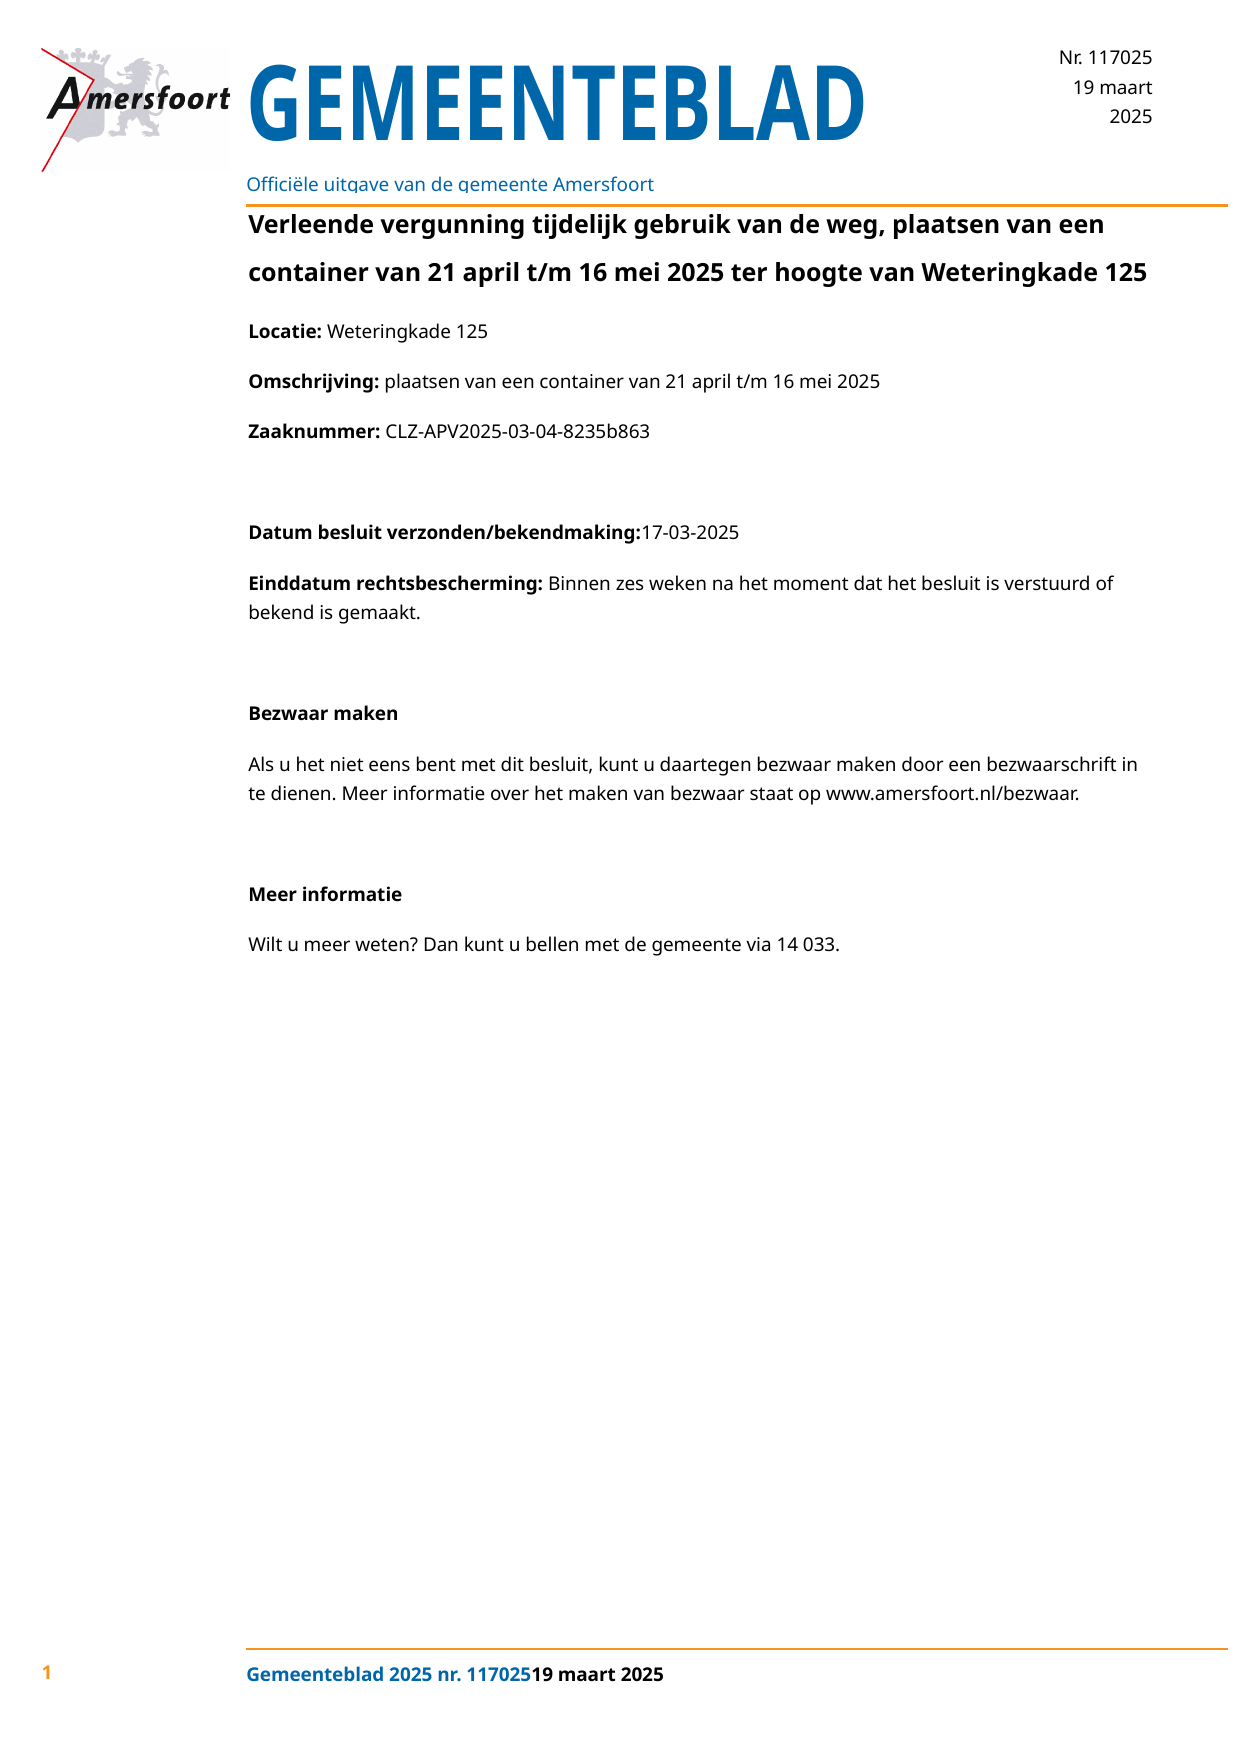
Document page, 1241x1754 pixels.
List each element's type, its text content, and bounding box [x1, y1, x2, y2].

text Datum besluit verzonden/bekendmaking:17-03-2025 [248, 519, 1152, 545]
text Omschrijving: plaatsen van een container van 21 april t/m 16 mei 2025 [248, 368, 1152, 394]
text Locatie: Weteringkade 125 [248, 318, 1152, 344]
text Wilt u meer weten? Dan kunt u bellen met de gemeente via 14 033. [248, 932, 1152, 957]
text Zaaknummer: CLZ-APV2025-03-04-8235b863 [248, 419, 1152, 444]
picture [41, 47, 231, 172]
text Einddatum rechtsbescherming: Binnen zes weken na het moment dat het besluit is verstuurd of bekend is gemaakt. [248, 570, 1152, 625]
text Als u het niet eens bent met dit besluit, kunt u daartegen bezwaar maken door een bezwaarschrift in te dienen. Meer informatie over het maken van bezwaar staat op www.amersfoort.nl/bezwaar. [248, 751, 1152, 806]
text Verleende vergunning tijdelijk gebruik van de weg, plaatsen van een container van 21 april t/m 16 mei 2025 ter hoogte van Weteringkade 125 [248, 207, 1152, 288]
text Meer informatie [248, 881, 1152, 907]
text Bezwaar maken [248, 700, 1152, 726]
